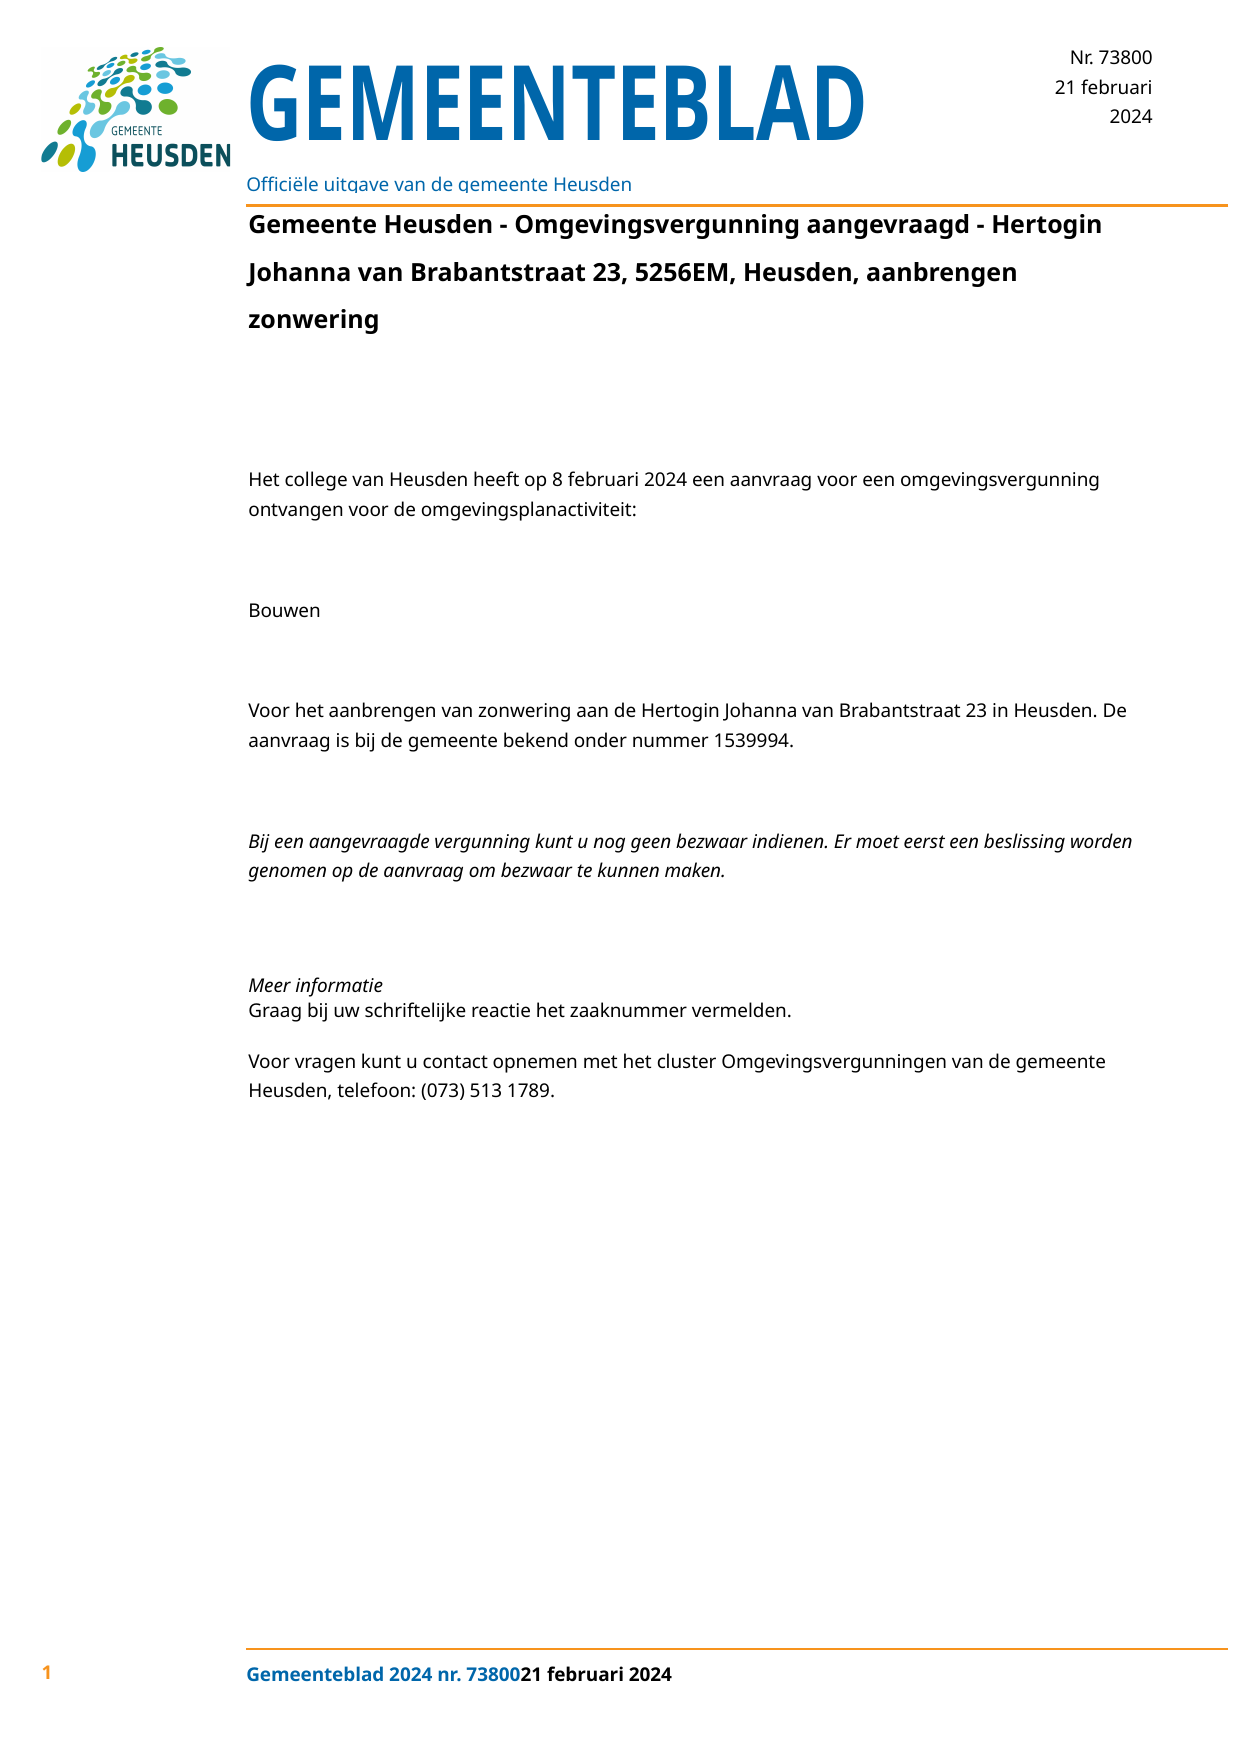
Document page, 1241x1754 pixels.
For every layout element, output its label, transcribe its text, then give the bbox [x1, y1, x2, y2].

text Het college van Heusden heeft op 8 februari 2024 een aanvraag voor een omgevingsvergunning ontvangen voor de omgevingsplanactiviteit: [248, 466, 1152, 522]
text Meer informatie [248, 972, 1152, 998]
text Bouwen [248, 597, 1152, 622]
text Graag bij uw schriftelijke reactie het zaaknummer vermelden. [248, 998, 1152, 1023]
picture [41, 47, 231, 172]
text Voor vragen kunt u contact opnemen met het cluster Omgevingsvergunningen van de gemeente Heusden, telefoon: (073) 513 1789. [248, 1048, 1152, 1103]
text Gemeente Heusden - Omgevingsvergunning aangevraagd - Hertogin Johanna van Brabantstraat 23, 5256EM, Heusden, aanbrengen zonwering [248, 207, 1152, 336]
text Bij een aangevraagde vergunning kunt u nog geen bezwaar indienen. Er moet eerst een beslissing worden genomen op de aanvraag om bezwaar te kunnen maken. [248, 828, 1152, 883]
text Voor het aanbrengen van zonwering aan de Hertogin Johanna van Brabantstraat 23 in Heusden. De aanvraag is bij de gemeente bekend onder nummer 1539994. [248, 698, 1152, 753]
